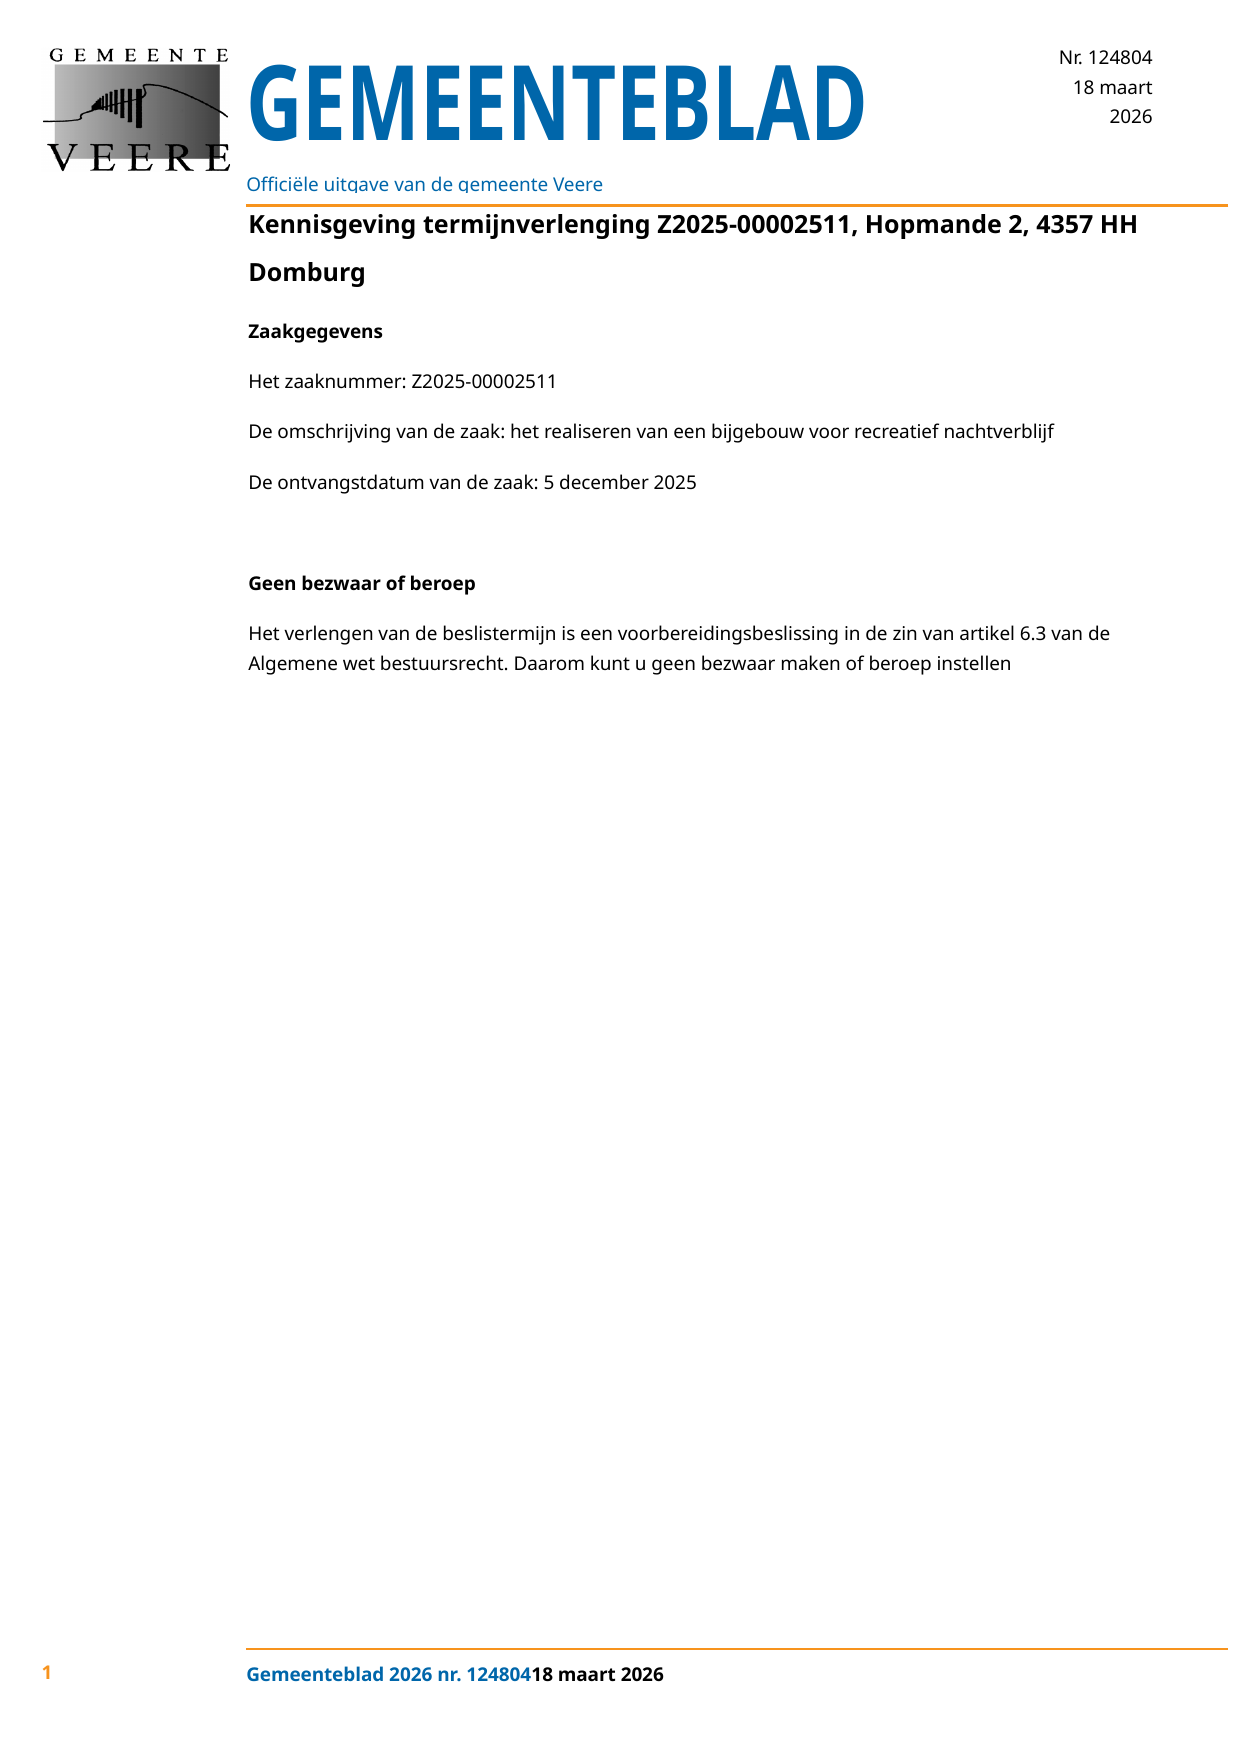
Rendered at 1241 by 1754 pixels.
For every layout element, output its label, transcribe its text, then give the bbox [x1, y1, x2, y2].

text De omschrijving van de zaak: het realiseren van een bijgebouw voor recreatief nachtverblijf [248, 419, 1152, 444]
text Zaakgegevens [248, 318, 1152, 344]
text Het verlengen van de beslistermijn is een voorbereidingsbeslissing in de zin van artikel 6.3 van de Algemene wet bestuursrecht. Daarom kunt u geen bezwaar maken of beroep instellen [248, 620, 1152, 676]
text Geen bezwaar of beroep [248, 570, 1152, 596]
text De ontvangstdatum van de zaak: 5 december 2025 [248, 469, 1152, 495]
picture [41, 47, 231, 172]
text Kennisgeving termijnverlenging Z2025-00002511, Hopmande 2, 4357 HH Domburg [248, 207, 1152, 288]
text Het zaaknummer: Z2025-00002511 [248, 368, 1152, 394]
